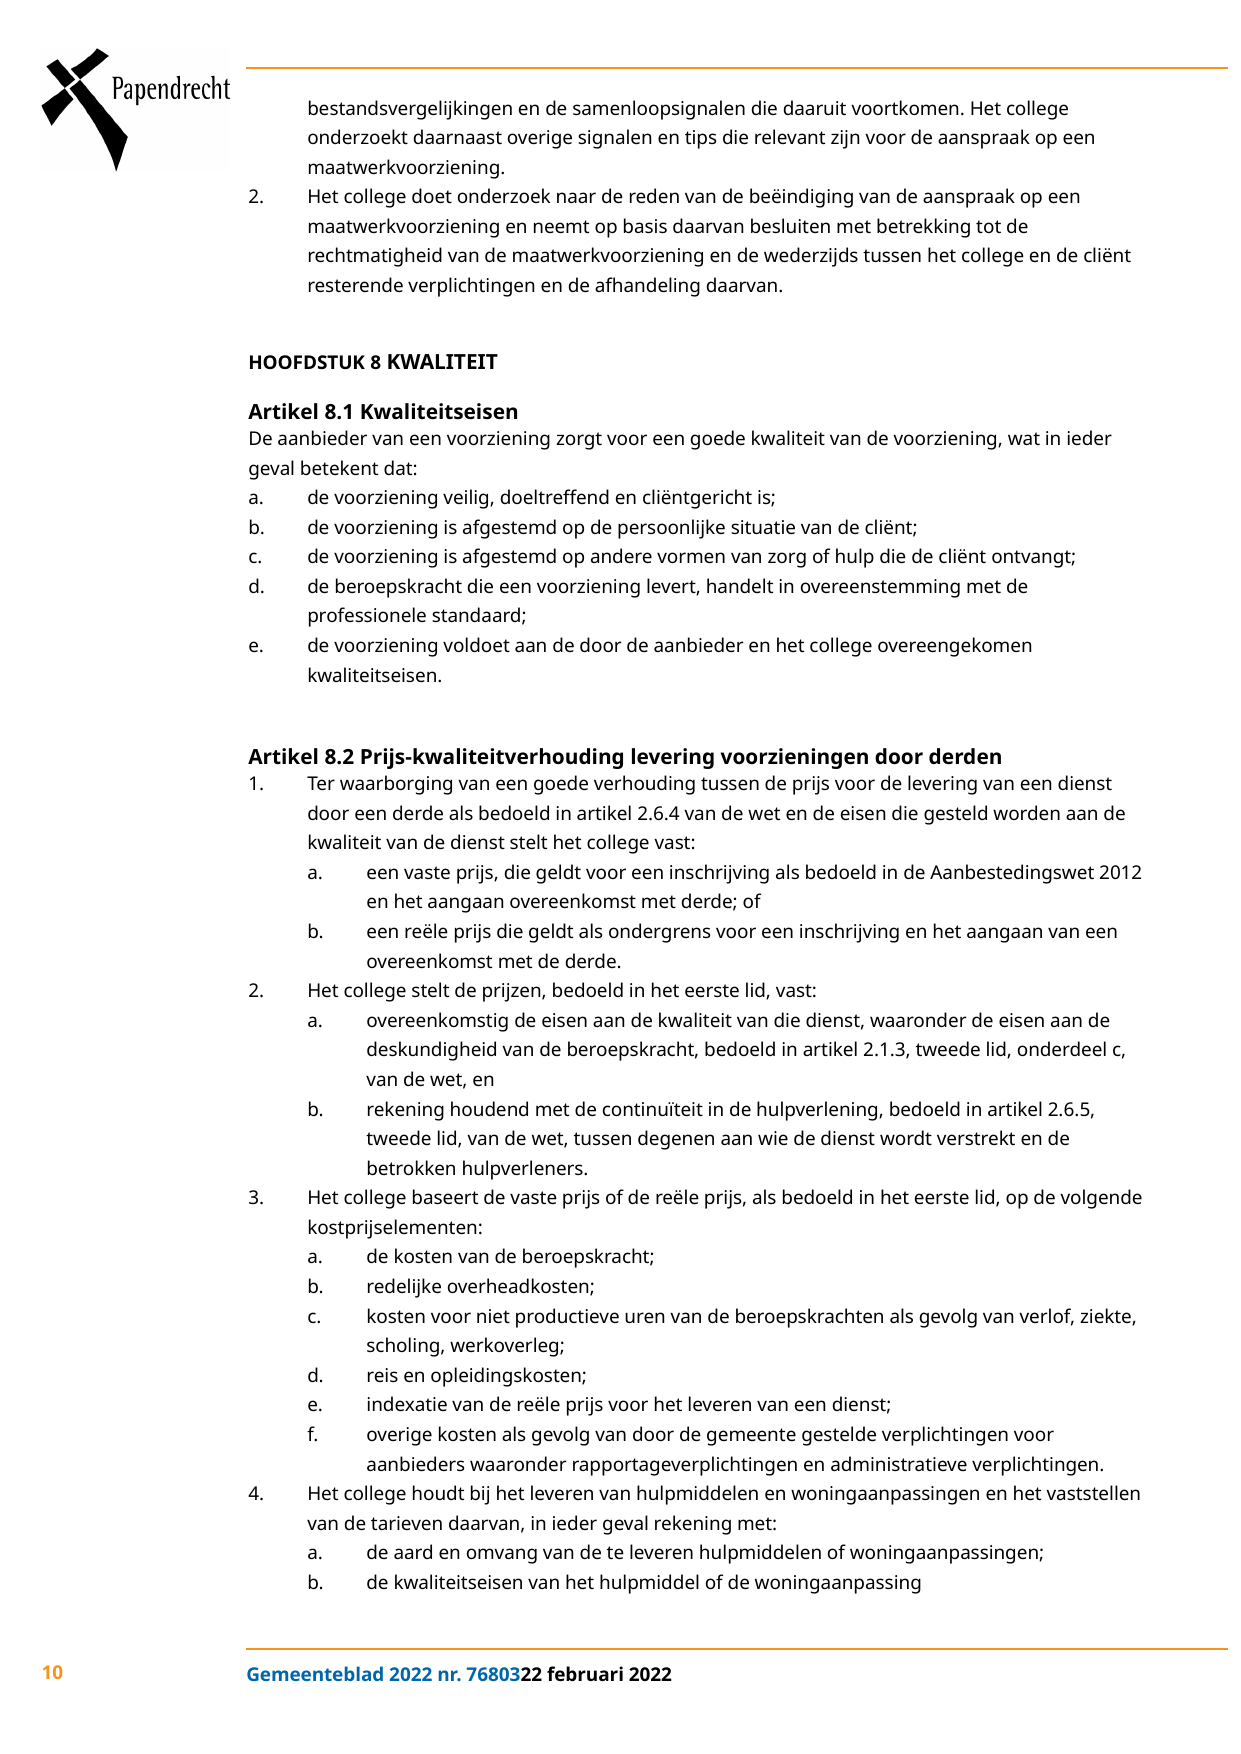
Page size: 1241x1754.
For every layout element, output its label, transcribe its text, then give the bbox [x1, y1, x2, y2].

list overeenkomstig de eisen aan de kwaliteit van die dienst, waaronder de eisen aan de deskundigheid van de beroepskracht, bedoeld in artikel 2.1.3, tweede lid, onderdeel c, van de wet, en [307, 1007, 1152, 1092]
list een vaste prijs, die geldt voor een inschrijving als bedoeld in de Aanbestedingswet 2012 en het aangaan overeenkomst met derde; of [307, 859, 1152, 914]
list kosten voor niet productieve uren van de beroepskrachten als gevolg van verlof, ziekte, scholing, werkoverleg; [307, 1303, 1152, 1358]
list Het college baseert de vaste prijs of de reële prijs, als bedoeld in het eerste lid, op de volgende kostprijselementen: [248, 1184, 1152, 1240]
list Het college stelt de prijzen, bedoeld in het eerste lid, vast: [248, 977, 1152, 1003]
list de kwaliteitseisen van het hulpmiddel of de woningaanpassing [307, 1569, 1152, 1595]
list de voorziening is afgestemd op de persoonlijke situatie van de cliënt; [248, 514, 1152, 540]
picture [41, 47, 231, 172]
list Het college doet onderzoek naar de reden van de beëindiging van de aanspraak op een maatwerkvoorziening en neemt op basis daarvan besluiten met betrekking tot de rechtmatigheid van de maatwerkvoorziening en de wederzijds tussen het college en de cliënt resterende verplichtingen en de afhandeling daarvan. [248, 183, 1152, 298]
list Het college houdt bij het leveren van hulpmiddelen en woningaanpassingen en het vaststellen van de tarieven daarvan, in ieder geval rekening met: [248, 1480, 1152, 1536]
list de voorziening veilig, doeltreffend en cliëntgericht is; [248, 484, 1152, 510]
list bestandsvergelijkingen en de samenloopsignalen die daaruit voortkomen. Het college onderzoekt daarnaast overige signalen en tips die relevant zijn voor de aanspraak op een maatwerkvoorziening. [248, 95, 1152, 180]
list een reële prijs die geldt als ondergrens voor een inschrijving en het aangaan van een overeenkomst met de derde. [307, 918, 1152, 973]
text HOOFDSTUK 8 KWALITEIT [248, 347, 1152, 376]
list overige kosten als gevolg van door de gemeente gestelde verplichtingen voor aanbieders waaronder rapportageverplichtingen en administratieve verplichtingen. [307, 1421, 1152, 1476]
list rekening houdend met de continuïteit in de hulpverlening, bedoeld in artikel 2.6.5, tweede lid, van de wet, tussen degenen aan wie de dienst wordt verstrekt en de betrokken hulpverleners. [307, 1096, 1152, 1181]
text De aanbieder van een voorziening zorgt voor een goede kwaliteit van de voorziening, wat in ieder geval betekent dat: [248, 425, 1152, 481]
list redelijke overheadkosten; [307, 1273, 1152, 1299]
list de kosten van de beroepskracht; [307, 1244, 1152, 1269]
list de voorziening voldoet aan de door de aanbieder en het college overeengekomen kwaliteitseisen. [248, 632, 1152, 688]
list reis en opleidingskosten; [307, 1362, 1152, 1388]
list de aard en omvang van de te leveren hulpmiddelen of woningaanpassingen; [307, 1539, 1152, 1565]
list indexatie van de reële prijs voor het leveren van een dienst; [307, 1392, 1152, 1417]
list Ter waarborging van een goede verhouding tussen de prijs voor de levering van een dienst door een derde als bedoeld in artikel 2.6.4 van de wet en de eisen die gesteld worden aan de kwaliteit van de dienst stelt het college vast: [248, 770, 1152, 855]
text Artikel 8.1 Kwaliteitseisen [248, 397, 1152, 425]
list de beroepskracht die een voorziening levert, handelt in overeenstemming met de professionele standaard; [248, 573, 1152, 628]
list de voorziening is afgestemd op andere vormen van zorg of hulp die de cliënt ontvangt; [248, 543, 1152, 569]
text Artikel 8.2 Prijs-kwaliteitverhouding levering voorzieningen door derden [248, 742, 1152, 770]
